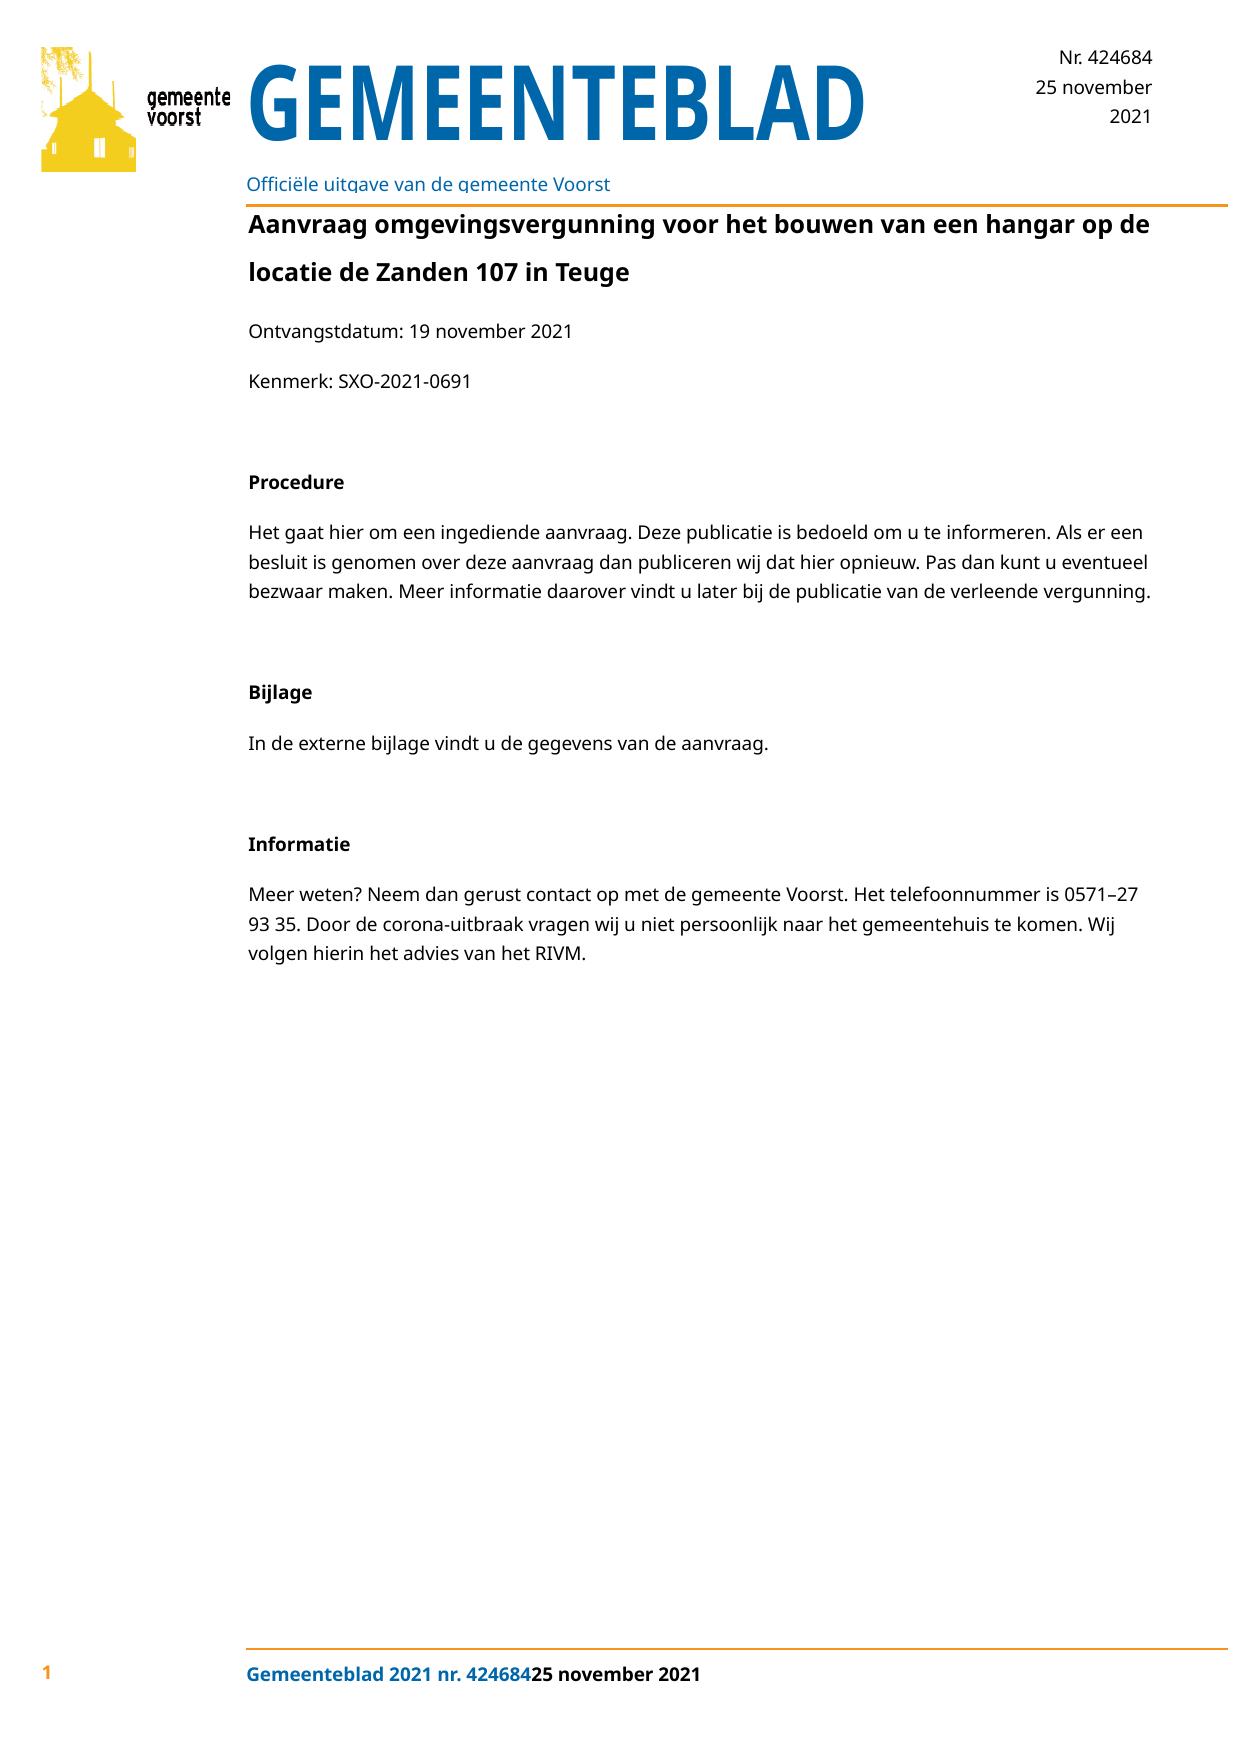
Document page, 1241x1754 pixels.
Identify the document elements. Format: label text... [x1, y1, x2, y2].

text Bijlage [248, 679, 1152, 705]
picture [41, 47, 231, 172]
text In de externe bijlage vindt u de gegevens van de aanvraag. [248, 730, 1152, 756]
text Procedure [248, 469, 1152, 495]
text Het gaat hier om een ingediende aanvraag. Deze publicatie is bedoeld om u te informeren. Als er een besluit is genomen over deze aanvraag dan publiceren wij dat hier opnieuw. Pas dan kunt u eventueel bezwaar maken. Meer informatie daarover vindt u later bij de publicatie van de verleende vergunning. [248, 519, 1152, 604]
text Ontvangstdatum: 19 november 2021 [248, 318, 1152, 344]
text Informatie [248, 831, 1152, 857]
text Aanvraag omgevingsvergunning voor het bouwen van een hangar op de locatie de Zanden 107 in Teuge [248, 207, 1152, 288]
text Kenmerk: SXO-2021-0691 [248, 368, 1152, 394]
text Meer weten? Neem dan gerust contact op met de gemeente Voorst. Het telefoonnummer is 0571–27 93 35. Door de corona-uitbraak vragen wij u niet persoonlijk naar het gemeentehuis te komen. Wij volgen hierin het advies van het RIVM. [248, 881, 1152, 966]
